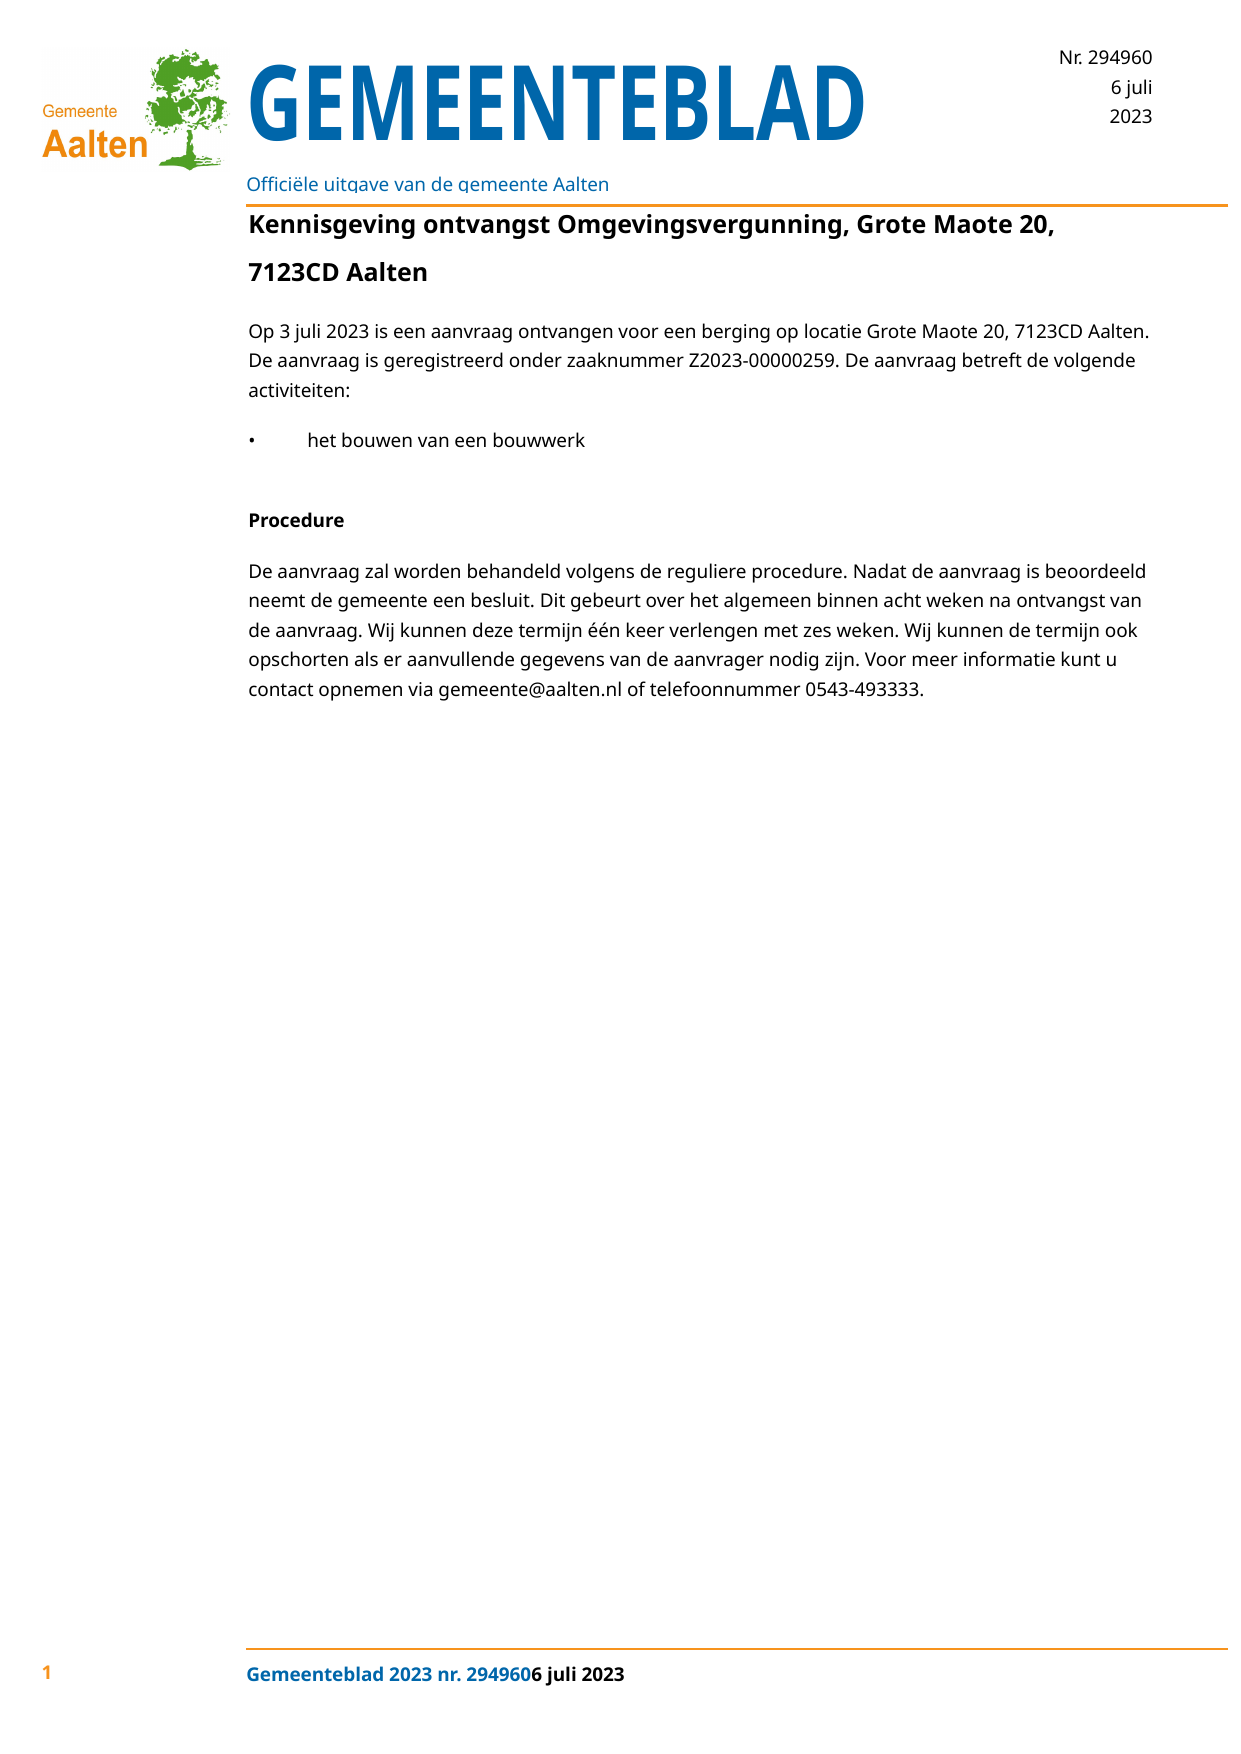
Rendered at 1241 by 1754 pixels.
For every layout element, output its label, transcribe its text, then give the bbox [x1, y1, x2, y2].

text De aanvraag zal worden behandeld volgens de reguliere procedure. Nadat de aanvraag is beoordeeld neemt de gemeente een besluit. Dit gebeurt over het algemeen binnen acht weken na ontvangst van de aanvraag. Wij kunnen deze termijn één keer verlengen met zes weken. Wij kunnen de termijn ook opschorten als er aanvullende gegevens van de aanvrager nodig zijn. Voor meer informatie kunt u contact opnemen via gemeente@aalten.nl of telefoonnummer 0543-493333. [248, 558, 1152, 702]
text Procedure [248, 507, 1152, 533]
text Op 3 juli 2023 is een aanvraag ontvangen voor een berging op locatie Grote Maote 20, 7123CD Aalten. De aanvraag is geregistreerd onder zaaknummer Z2023-00000259. De aanvraag betreft de volgende activiteiten: [248, 318, 1152, 403]
list het bouwen van een bouwwerk [248, 427, 1152, 453]
text Kennisgeving ontvangst Omgevingsvergunning, Grote Maote 20, 7123CD Aalten [248, 207, 1152, 288]
picture [41, 47, 231, 172]
